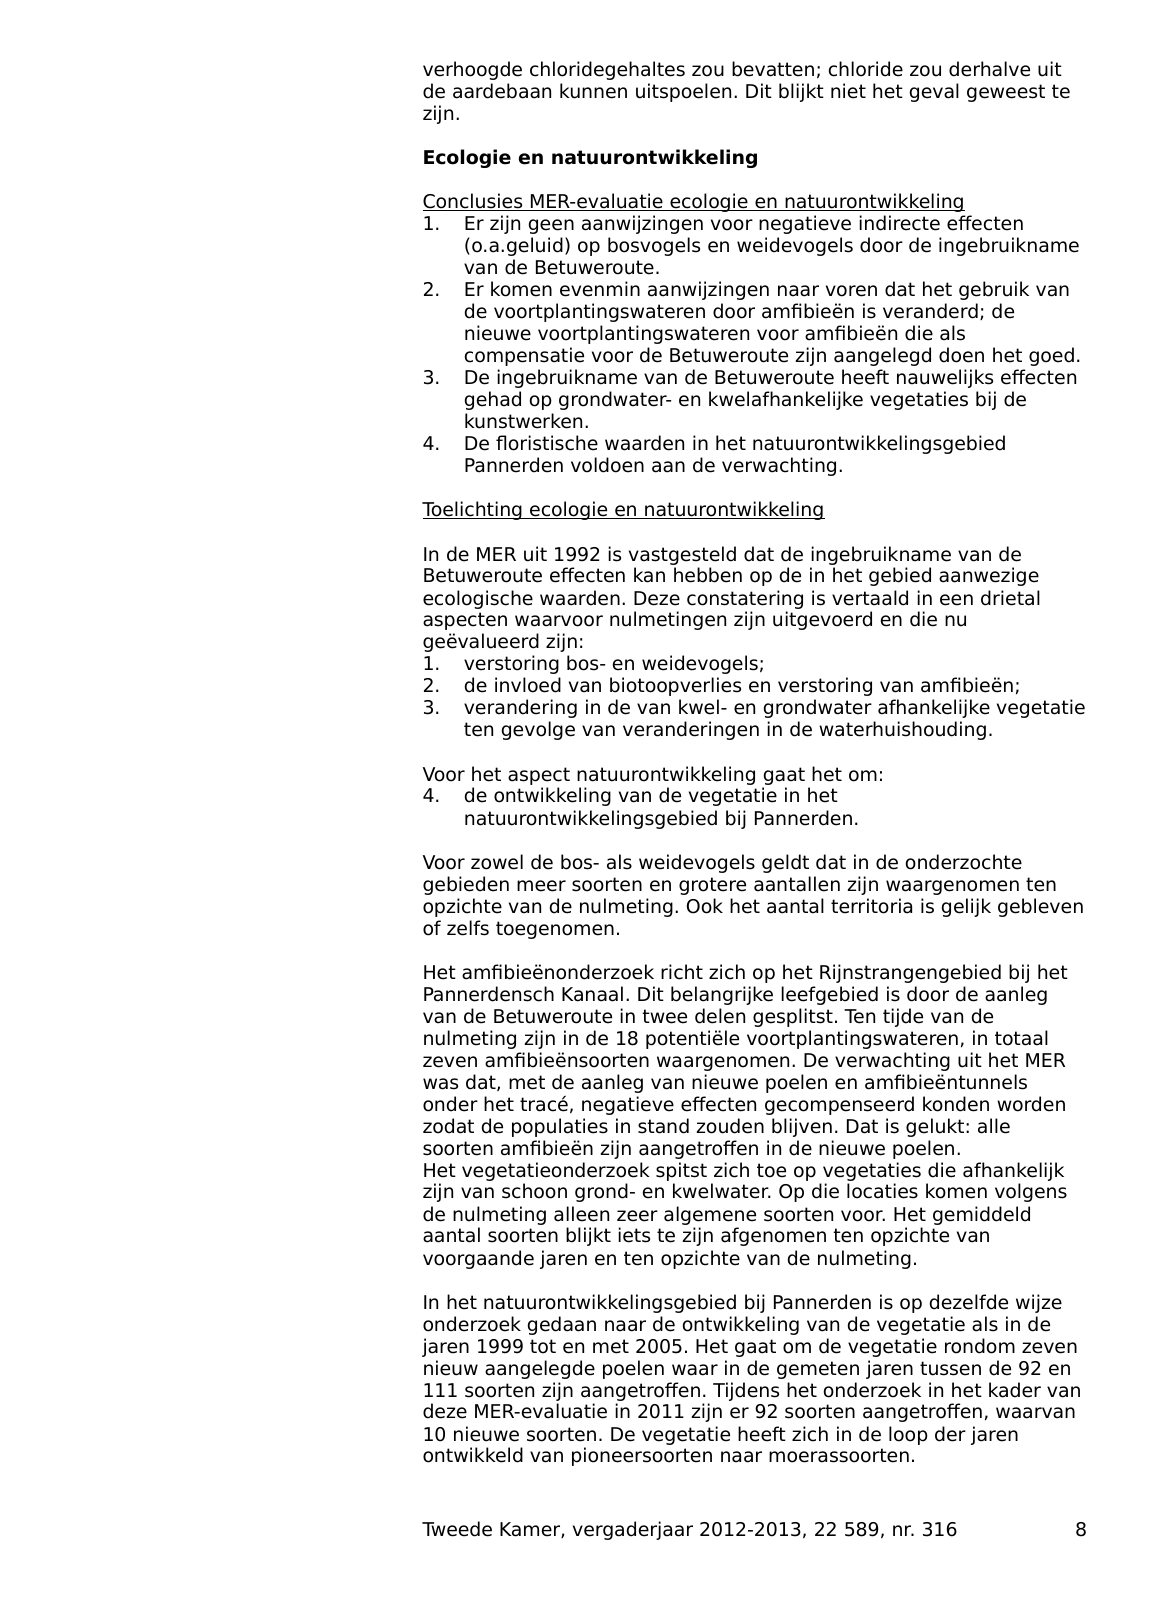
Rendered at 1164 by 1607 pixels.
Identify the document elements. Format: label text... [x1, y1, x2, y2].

text Het amfibieënonderzoek richt zich op het Rijnstrangengebied bij het Pannerdensch Kanaal. Dit belangrijke leefgebied is door de aanleg van de Betuweroute in twee delen gesplitst. Ten tijde van de nulmeting zijn in de 18 potentiële voortplantingswateren, in totaal zeven amfibieënsoorten waargenomen. De verwachting uit het MER was dat, met de aanleg van nieuwe poelen en amfibieëntunnels onder het tracé, negatieve effecten gecompenseerd konden worden zodat de populaties in stand zouden blijven. Dat is gelukt: alle soorten amfibieën zijn aangetroffen in de nieuwe poelen. [422, 962, 1087, 1159]
subtitle Ecologie en natuurontwikkeling [422, 147, 1087, 169]
text Voor zowel de bos- als weidevogels geldt dat in de onderzochte gebieden meer soorten en grotere aantallen zijn waargenomen ten opzichte van de nulmeting. Ook het aantal territoria is gelijk gebleven of zelfs toegenomen. [422, 852, 1087, 939]
text 3. De ingebruikname van de Betuweroute heeft nauwelijks effecten gehad op grondwater- en kwelafhankelijke vegetaties bij de kunstwerken. [422, 367, 1087, 433]
text Voor het aspect natuurontwikkeling gaat het om: [422, 763, 1087, 785]
text In de MER uit 1992 is vastgesteld dat de ingebruikname van de Betuweroute effecten kan hebben op de in het gebied aanwezige ecologische waarden. Deze constatering is vertaald in een drietal aspecten waarvoor nulmetingen zijn uitgevoerd en die nu geëvalueerd zijn: [422, 543, 1087, 653]
subtitle Conclusies MER-evaluatie ecologie en natuurontwikkeling [422, 191, 1087, 213]
text 4. De floristische waarden in het natuurontwikkelingsgebied Pannerden voldoen aan de verwachting. [422, 433, 1087, 477]
text 3. verandering in de van kwel- en grondwater afhankelijke vegetatie ten gevolge van veranderingen in de waterhuishouding. [422, 697, 1087, 741]
text 4. de ontwikkeling van de vegetatie in het natuurontwikkelingsgebied bij Pannerden. [422, 785, 1087, 829]
text verhoogde chloridegehaltes zou bevatten; chloride zou derhalve uit de aardebaan kunnen uitspoelen. Dit blijkt niet het geval geweest te zijn. [422, 59, 1087, 125]
text 2. Er komen evenmin aanwijzingen naar voren dat het gebruik van de voortplantingswateren door amfibieën is veranderd; de nieuwe voortplantingswateren voor amfibieën die als compensatie voor de Betuweroute zijn aangelegd doen het goed. [422, 279, 1087, 367]
text 1. verstoring bos- en weidevogels; [422, 653, 1087, 675]
text In het natuurontwikkelingsgebied bij Pannerden is op dezelfde wijze onderzoek gedaan naar de ontwikkeling van de vegetatie als in de jaren 1999 tot en met 2005. Het gaat om de vegetatie rondom zeven nieuw aangelegde poelen waar in de gemeten jaren tussen de 92 en 111 soorten zijn aangetroffen. Tijdens het onderzoek in het kader van deze MER-evaluatie in 2011 zijn er 92 soorten aangetroffen, waarvan 10 nieuwe soorten. De vegetatie heeft zich in de loop der jaren ontwikkeld van pioneersoorten naar moerassoorten. [422, 1292, 1087, 1467]
text 1. Er zijn geen aanwijzingen voor negatieve indirecte effecten (o.a.geluid) op bosvogels en weidevogels door de ingebruikname van de Betuweroute. [422, 213, 1087, 279]
subtitle Toelichting ecologie en natuurontwikkeling [422, 499, 1087, 521]
text 2. de invloed van biotoopverlies en verstoring van amfibieën; [422, 675, 1087, 697]
text Het vegetatieonderzoek spitst zich toe op vegetaties die afhankelijk zijn van schoon grond- en kwelwater. Op die locaties komen volgens de nulmeting alleen zeer algemene soorten voor. Het gemiddeld aantal soorten blijkt iets te zijn afgenomen ten opzichte van voorgaande jaren en ten opzichte van de nulmeting. [422, 1159, 1087, 1269]
